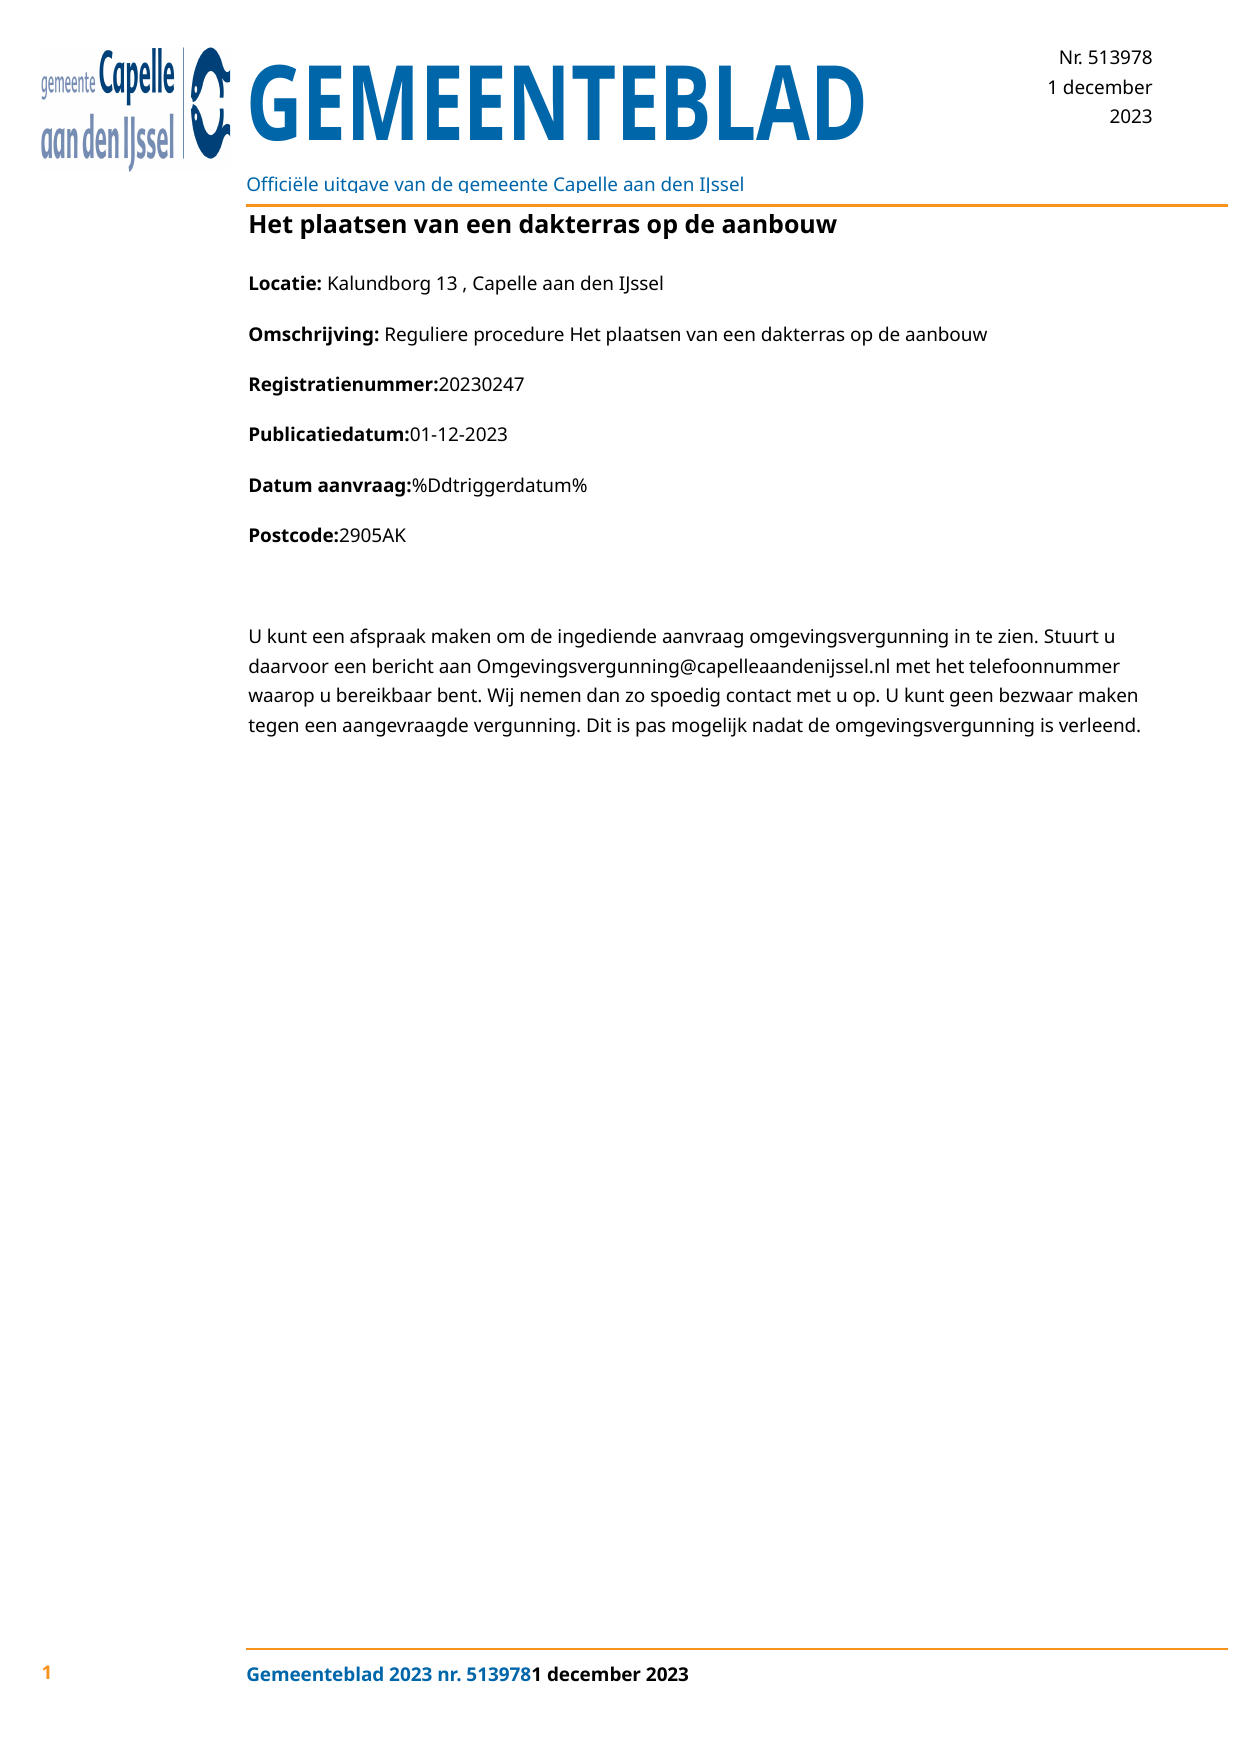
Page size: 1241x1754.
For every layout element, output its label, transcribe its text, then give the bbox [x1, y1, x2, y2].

text Registratienummer:20230247 [248, 371, 1152, 397]
text U kunt een afspraak maken om de ingediende aanvraag omgevingsvergunning in te zien. Stuurt u daarvoor een bericht aan Omgevingsvergunning@capelleaandenijssel.nl met het telefoonnummer waarop u bereikbaar bent. Wij nemen dan zo spoedig contact met u op. U kunt geen bezwaar maken tegen een aangevraagde vergunning. Dit is pas mogelijk nadat de omgevingsvergunning is verleend. [248, 623, 1152, 738]
picture [41, 47, 231, 172]
text Omschrijving: Reguliere procedure Het plaatsen van een dakterras op de aanbouw [248, 321, 1152, 346]
text Datum aanvraag:%Ddtriggerdatum% [248, 472, 1152, 498]
text Postcode:2905AK [248, 522, 1152, 548]
text Het plaatsen van een dakterras op de aanbouw [248, 207, 1152, 241]
text Locatie: Kalundborg 13 , Capelle aan den IJssel [248, 270, 1152, 296]
text Publicatiedatum:01-12-2023 [248, 422, 1152, 447]
